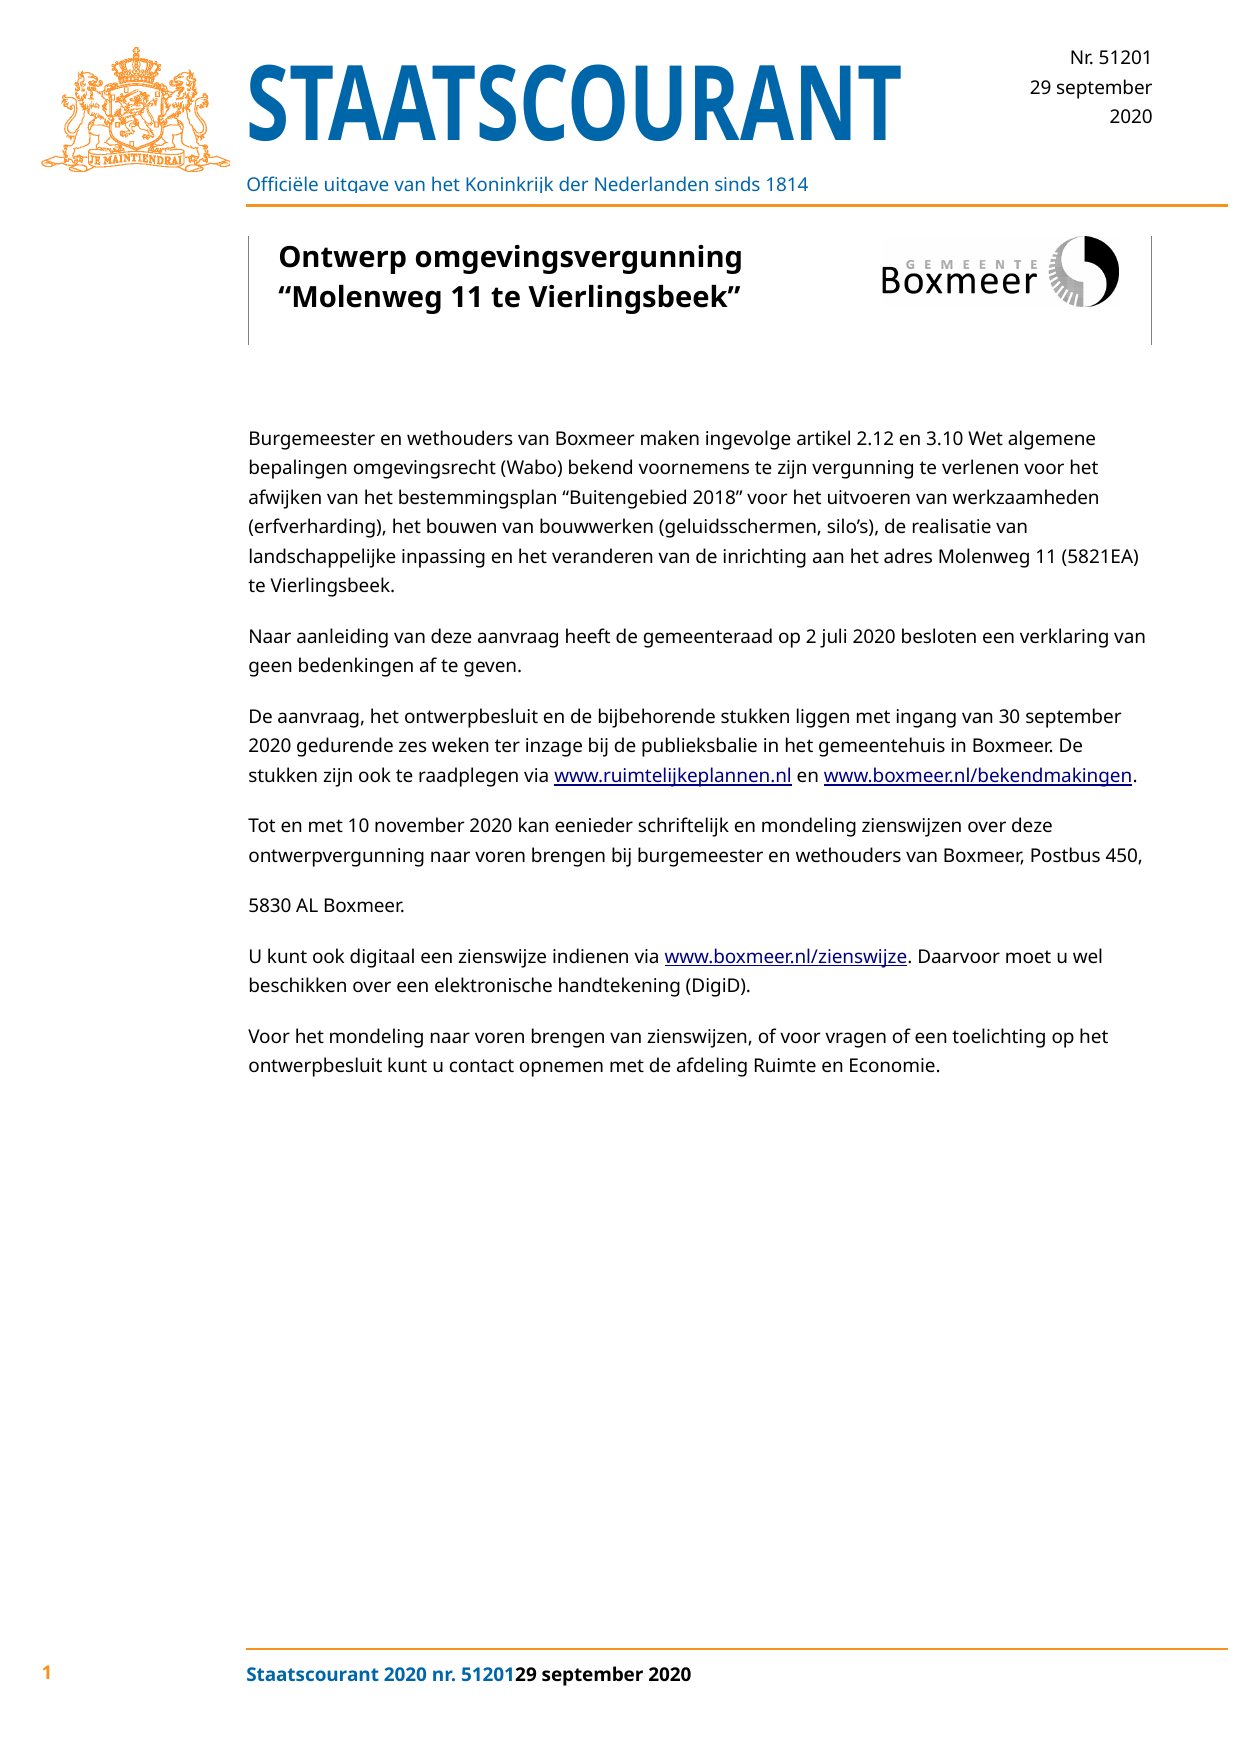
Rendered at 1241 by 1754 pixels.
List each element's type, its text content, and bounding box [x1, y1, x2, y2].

text Tot en met 10 november 2020 kan eenieder schriftelijk en mondeling zienswijzen over deze ontwerpvergunning naar voren brengen bij burgemeester en wethouders van Boxmeer, Postbus 450, [248, 813, 1152, 868]
picture [41, 47, 231, 172]
text 5830 AL Boxmeer. [248, 893, 1152, 918]
text Naar aanleiding van deze aanvraag heeft de gemeenteraad op 2 juli 2020 besloten een verklaring van geen bedenkingen af te geven. [248, 623, 1152, 678]
text Voor het mondeling naar voren brengen van zienswijzen, of voor vragen of een toelichting op het ontwerpbesluit kunt u contact opnemen met de afdeling Ruimte en Economie. [248, 1023, 1152, 1078]
text De aanvraag, het ontwerpbesluit en de bijbehorende stukken liggen met ingang van 30 september 2020 gedurende zes weken ter inzage bij de publieksbalie in het gemeentehuis in Boxmeer. De stukken zijn ook te raadplegen via www.ruimtelijkeplannen.nl en www.boxmeer.nl/bekendmakingen. [248, 703, 1152, 788]
table_header [850, 236, 1151, 345]
text U kunt ook digitaal een zienswijze indienen via www.boxmeer.nl/zienswijze. Daarvoor moet u wel beschikken over een elektronische handtekening (DigiD). [248, 943, 1152, 998]
text Burgemeester en wethouders van Boxmeer maken ingevolge artikel 2.12 en 3.10 Wet algemene bepalingen omgevingsrecht (Wabo) bekend voornemens te zijn vergunning te verlenen voor het afwijken van het bestemmingsplan “Buitengebied 2018” voor het uitvoeren van werkzaamheden (erfverharding), het bouwen van bouwwerken (geluidsschermen, silo’s), de realisatie van landschappelijke inpassing en het veranderen van de inrichting aan het adres Molenweg 11 (5821EA) te Vierlingsbeek. [248, 425, 1152, 598]
table_header Ontwerp omgevingsvergunning “Molenweg 11 te Vierlingsbeek” [249, 236, 850, 345]
picture [882, 236, 1119, 307]
